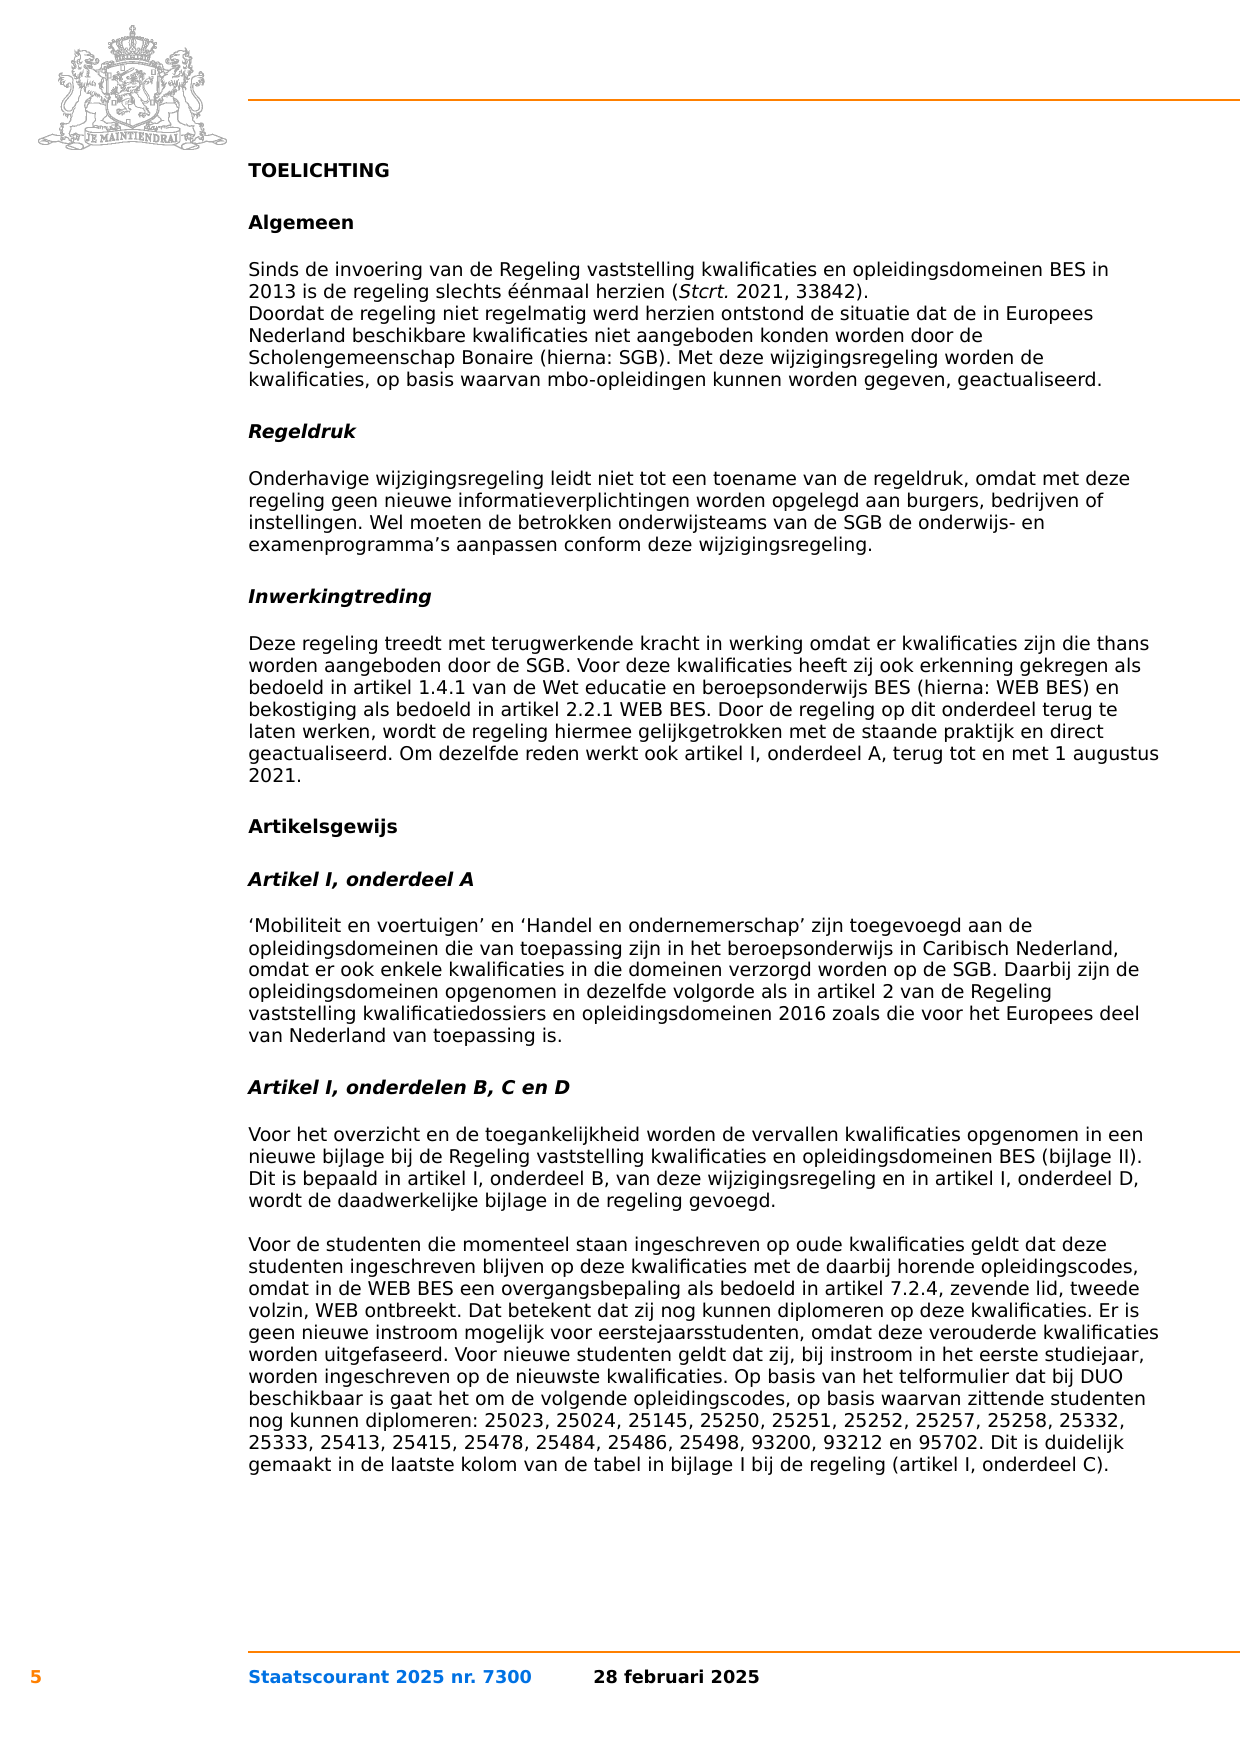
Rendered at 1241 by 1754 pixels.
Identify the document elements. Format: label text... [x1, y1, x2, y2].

text ‘Mobiliteit en voertuigen’ en ‘Handel en ondernemerschap’ zijn toegevoegd aan de opleidingsdomeinen die van toepassing zijn in het beroepsonderwijs in Caribisch Nederland, omdat er ook enkele kwalificaties in die domeinen verzorgd worden op de SGB. Daarbij zijn de opleidingsdomeinen opgenomen in dezelfde volgorde als in artikel 2 van de Regeling vaststelling kwalificatiedossiers en opleidingsdomeinen 2016 zoals die voor het Europees deel van Nederland van toepassing is. [248, 915, 1163, 1047]
subtitle Algemeen [248, 212, 1163, 234]
subtitle Inwerkingtreding [248, 586, 1163, 608]
subtitle TOELICHTING [248, 160, 1163, 182]
subtitle Regeldruk [248, 421, 1163, 443]
subtitle Artikel I, onderdeel A [248, 868, 1163, 890]
text Voor de studenten die momenteel staan ingeschreven op oude kwalificaties geldt dat deze studenten ingeschreven blijven op deze kwalificaties met de daarbij horende opleidingscodes, omdat in de WEB BES een overgangsbepaling als bedoeld in artikel 7.2.4, zevende lid, tweede volzin, WEB ontbreekt. Dat betekent dat zij nog kunnen diplomeren op deze kwalificaties. Er is geen nieuwe instroom mogelijk voor eerstejaarsstudenten, omdat deze verouderde kwalificaties worden uitgefaseerd. Voor nieuwe studenten geldt dat zij, bij instroom in het eerste studiejaar, worden ingeschreven op de nieuwste kwalificaties. Op basis van het telformulier dat bij DUO beschikbaar is gaat het om de volgende opleidingscodes, op basis waarvan zittende studenten nog kunnen diplomeren: 25023, 25024, 25145, 25250, 25251, 25252, 25257, 25258, 25332, 25333, 25413, 25415, 25478, 25484, 25486, 25498, 93200, 93212 en 95702. Dit is duidelijk gemaakt in de laatste kolom van de tabel in bijlage I bij de regeling (artikel I, onderdeel C). [248, 1234, 1163, 1476]
picture [38, 25, 227, 150]
text Voor het overzicht en de toegankelijkheid worden de vervallen kwalificaties opgenomen in een nieuwe bijlage bij de Regeling vaststelling kwalificaties en opleidingsdomeinen BES (bijlage II). Dit is bepaald in artikel I, onderdeel B, van deze wijzigingsregeling en in artikel I, onderdeel D, wordt de daadwerkelijke bijlage in de regeling gevoegd. [248, 1124, 1163, 1212]
text Sinds de invoering van de Regeling vaststelling kwalificaties en opleidingsdomeinen BES in 2013 is de regeling slechts éénmaal herzien (Stcrt. 2021, 33842). [248, 259, 1163, 303]
text Deze regeling treedt met terugwerkende kracht in werking omdat er kwalificaties zijn die thans worden aangeboden door de SGB. Voor deze kwalificaties heeft zij ook erkenning gekregen als bedoeld in artikel 1.4.1 van de Wet educatie en beroepsonderwijs BES (hierna: WEB BES) en bekostiging als bedoeld in artikel 2.2.1 WEB BES. Door de regeling op dit onderdeel terug te laten werken, wordt de regeling hiermee gelijkgetrokken met de staande praktijk en direct geactualiseerd. Om dezelfde reden werkt ook artikel I, onderdeel A, terug tot en met 1 augustus 2021. [248, 633, 1163, 786]
text Onderhavige wijzigingsregeling leidt niet tot een toename van de regeldruk, omdat met deze regeling geen nieuwe informatieverplichtingen worden opgelegd aan burgers, bedrijven of instellingen. Wel moeten de betrokken onderwijsteams van de SGB de onderwijs- en examenprogramma’s aanpassen conform deze wijzigingsregeling. [248, 468, 1163, 556]
text Doordat de regeling niet regelmatig werd herzien ontstond de situatie dat de in Europees Nederland beschikbare kwalificaties niet aangeboden konden worden door de Scholengemeenschap Bonaire (hierna: SGB). Met deze wijzigingsregeling worden de kwalificaties, op basis waarvan mbo-opleidingen kunnen worden gegeven, geactualiseerd. [248, 303, 1163, 391]
subtitle Artikel I, onderdelen B, C en D [248, 1077, 1163, 1099]
subtitle Artikelsgewijs [248, 816, 1163, 838]
